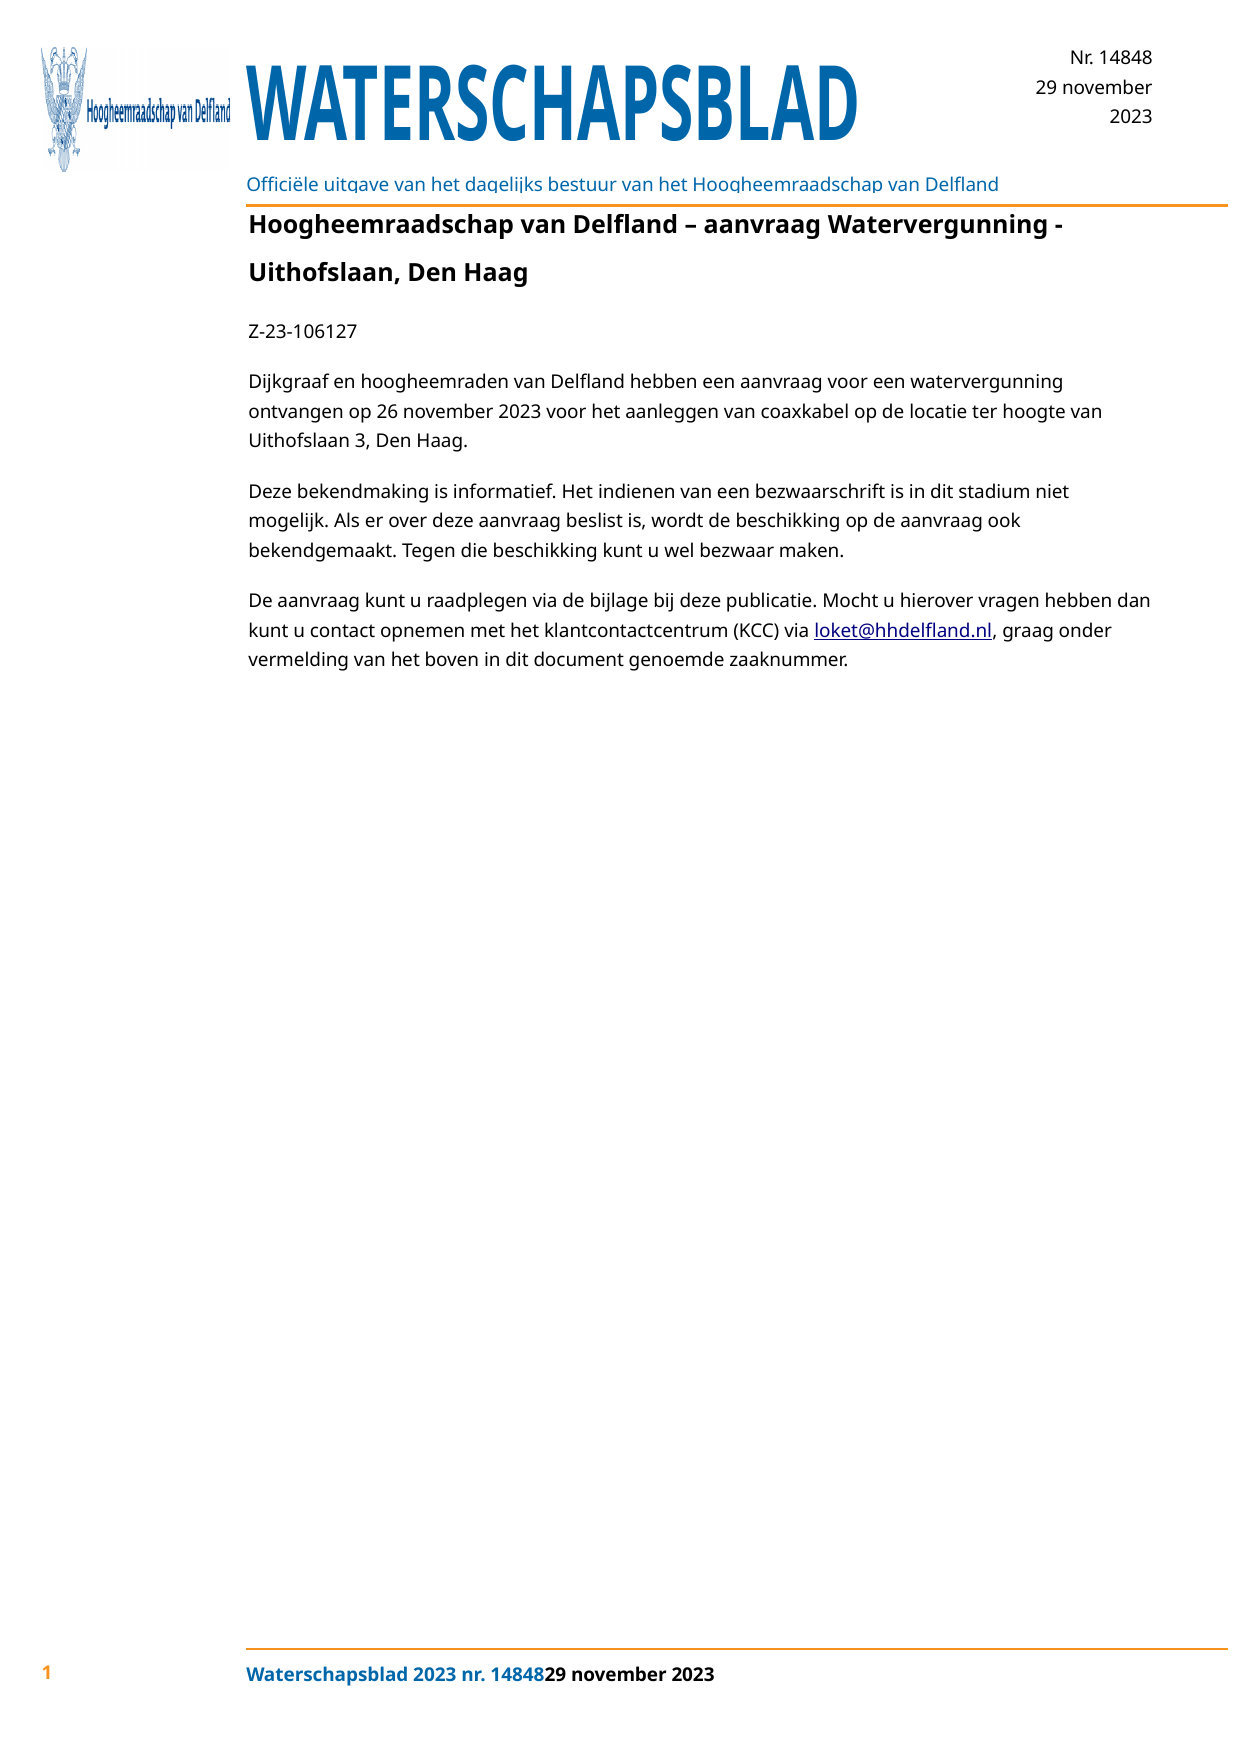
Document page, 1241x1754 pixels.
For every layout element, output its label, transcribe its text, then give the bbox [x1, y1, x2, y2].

text Dijkgraaf en hoogheemraden van Delfland hebben een aanvraag voor een watervergunning ontvangen op 26 november 2023 voor het aanleggen van coaxkabel op de locatie ter hoogte van Uithofslaan 3, Den Haag. [248, 368, 1152, 453]
text Z-23-106127 [248, 318, 1152, 344]
text Deze bekendmaking is informatief. Het indienen van een bezwaarschrift is in dit stadium niet mogelijk. Als er over deze aanvraag beslist is, wordt de beschikking op de aanvraag ook bekendgemaakt. Tegen die beschikking kunt u wel bezwaar maken. [248, 478, 1152, 563]
picture [41, 47, 231, 172]
text De aanvraag kunt u raadplegen via de bijlage bij deze publicatie. Mocht u hierover vragen hebben dan kunt u contact opnemen met het klantcontactcentrum (KCC) via loket@hhdelfland.nl, graag onder vermelding van het boven in dit document genoemde zaaknummer. [248, 587, 1152, 672]
text Hoogheemraadschap van Delfland – aanvraag Watervergunning - Uithofslaan, Den Haag [248, 207, 1152, 288]
